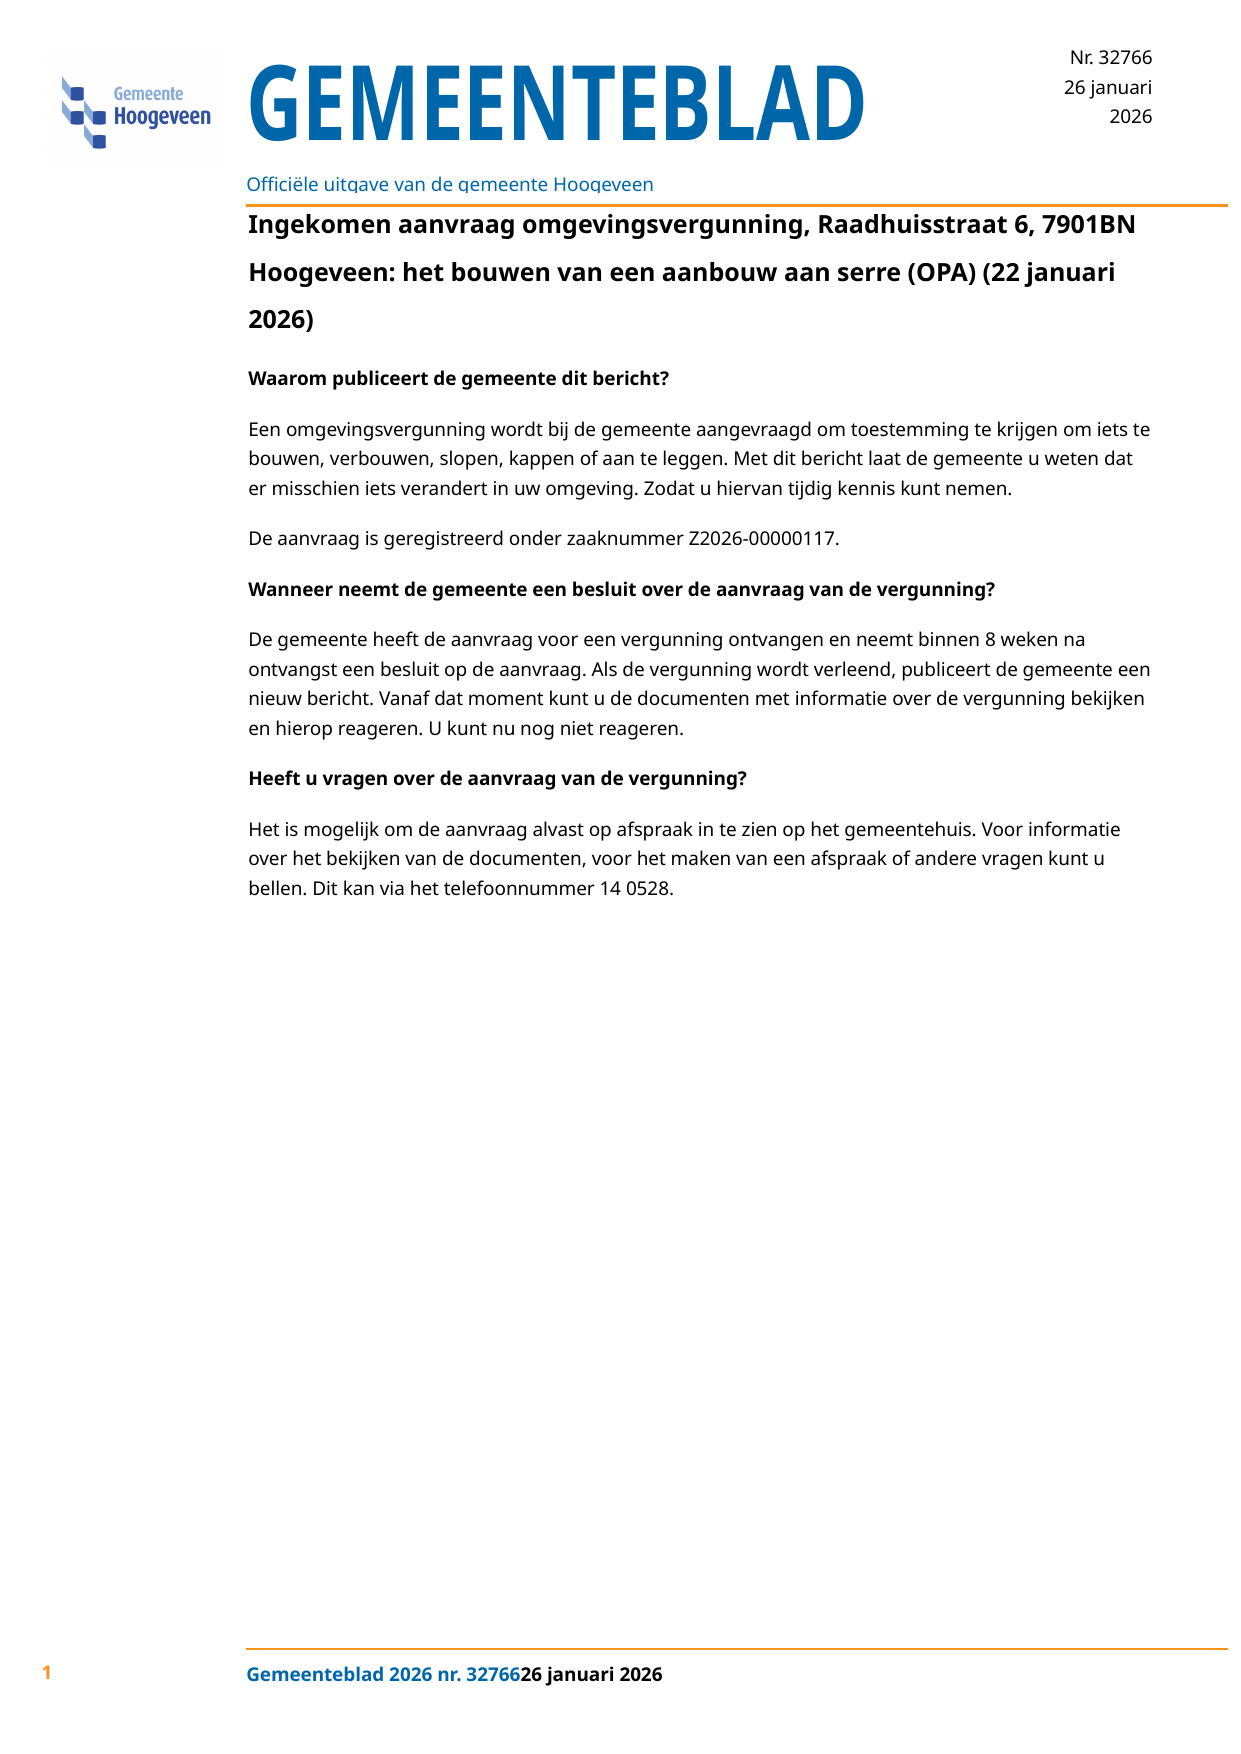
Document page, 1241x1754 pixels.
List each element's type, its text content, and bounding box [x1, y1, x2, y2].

picture [41, 47, 231, 172]
text Waarom publiceert de gemeente dit bericht? [248, 366, 1152, 391]
text De aanvraag is geregistreerd onder zaaknummer Z2026-00000117. [248, 526, 1152, 551]
text Heeft u vragen over de aanvraag van de vergunning? [248, 766, 1152, 791]
text Ingekomen aanvraag omgevingsvergunning, Raadhuisstraat 6, 7901BN Hoogeveen: het bouwen van een aanbouw aan serre (OPA) (22 januari 2026) [248, 207, 1152, 336]
text De gemeente heeft de aanvraag voor een vergunning ontvangen en neemt binnen 8 weken na ontvangst een besluit op de aanvraag. Als de vergunning wordt verleend, publiceert de gemeente een nieuw bericht. Vanaf dat moment kunt u de documenten met informatie over de vergunning bekijken en hierop reageren. U kunt nu nog niet reageren. [248, 626, 1152, 741]
text Wanneer neemt de gemeente een besluit over de aanvraag van de vergunning? [248, 576, 1152, 602]
text Het is mogelijk om de aanvraag alvast op afspraak in te zien op het gemeentehuis. Voor informatie over het bekijken van de documenten, voor het maken van een afspraak of andere vragen kunt u bellen. Dit kan via het telefoonnummer 14 0528. [248, 816, 1152, 901]
text Een omgevingsvergunning wordt bij de gemeente aangevraagd om toestemming te krijgen om iets te bouwen, verbouwen, slopen, kappen of aan te leggen. Met dit bericht laat de gemeente u weten dat er misschien iets verandert in uw omgeving. Zodat u hiervan tijdig kennis kunt nemen. [248, 416, 1152, 501]
